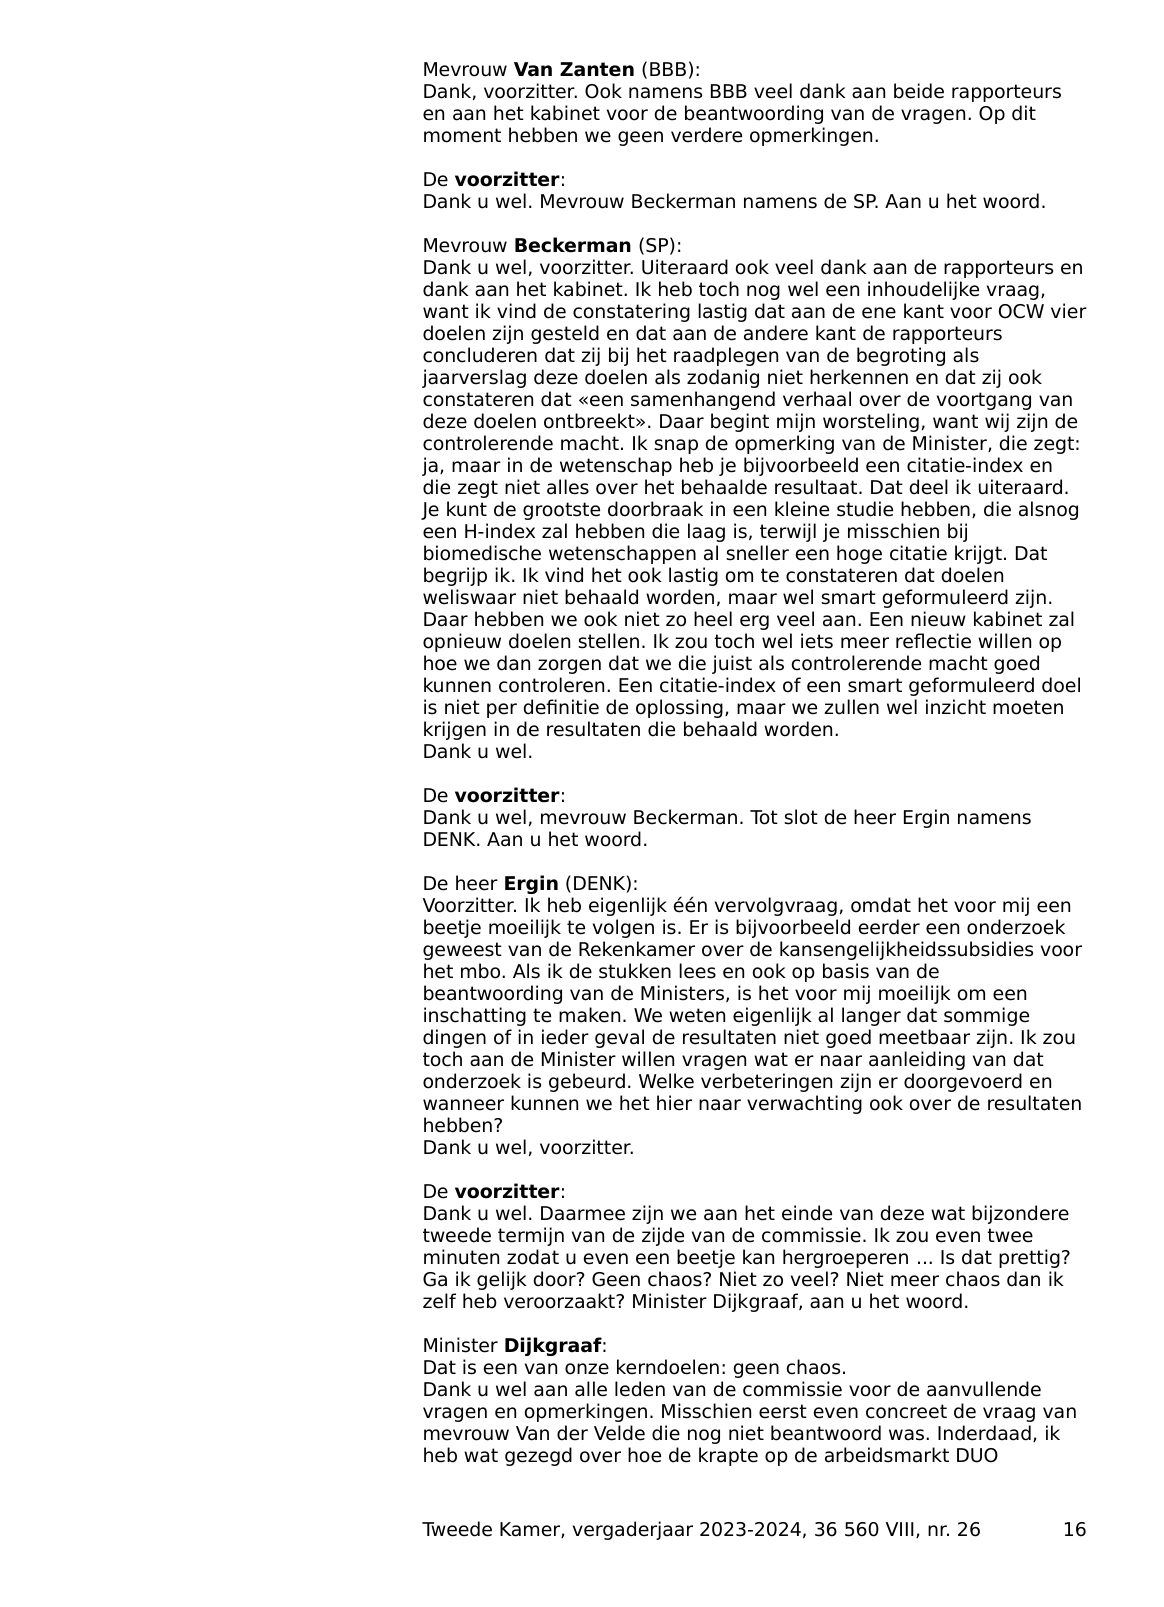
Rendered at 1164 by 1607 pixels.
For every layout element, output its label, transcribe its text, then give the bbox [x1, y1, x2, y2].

text Dank u wel. Daarmee zijn we aan het einde van deze wat bijzondere tweede termijn van de zijde van de commissie. Ik zou even twee minuten zodat u even een beetje kan hergroeperen ... Is dat prettig? Ga ik gelijk door? Geen chaos? Niet zo veel? Niet meer chaos dan ik zelf heb veroorzaakt? Minister Dijkgraaf, aan u het woord. [422, 1203, 1087, 1313]
text Dank u wel, mevrouw Beckerman. Tot slot de heer Ergin namens DENK. Aan u het woord. [422, 807, 1087, 851]
text Dat is een van onze kerndoelen: geen chaos. [422, 1357, 1087, 1379]
text Dank u wel, voorzitter. [422, 1137, 1087, 1159]
text Mevrouw Beckerman (SP): [422, 235, 1087, 257]
text Dank u wel. Mevrouw Beckerman namens de SP. Aan u het woord. [422, 191, 1087, 213]
text De voorzitter: [422, 785, 1087, 807]
text De voorzitter: [422, 169, 1087, 191]
text De heer Ergin (DENK): [422, 873, 1087, 895]
text Dank u wel aan alle leden van de commissie voor de aanvullende vragen en opmerkingen. Misschien eerst even concreet de vraag van mevrouw Van der Velde die nog niet beantwoord was. Inderdaad, ik heb wat gezegd over hoe de krapte op de arbeidsmarkt DUO [422, 1379, 1087, 1467]
text Mevrouw Van Zanten (BBB): [422, 59, 1087, 81]
text De voorzitter: [422, 1181, 1087, 1203]
text Dank u wel. [422, 741, 1087, 763]
text Dank, voorzitter. Ook namens BBB veel dank aan beide rapporteurs en aan het kabinet voor de beantwoording van de vragen. Op dit moment hebben we geen verdere opmerkingen. [422, 81, 1087, 147]
text Voorzitter. Ik heb eigenlijk één vervolgvraag, omdat het voor mij een beetje moeilijk te volgen is. Er is bijvoorbeeld eerder een onderzoek geweest van de Rekenkamer over de kansengelijkheidssubsidies voor het mbo. Als ik de stukken lees en ook op basis van de beantwoording van de Ministers, is het voor mij moeilijk om een inschatting te maken. We weten eigenlijk al langer dat sommige dingen of in ieder geval de resultaten niet goed meetbaar zijn. Ik zou toch aan de Minister willen vragen wat er naar aanleiding van dat onderzoek is gebeurd. Welke verbeteringen zijn er doorgevoerd en wanneer kunnen we het hier naar verwachting ook over de resultaten hebben? [422, 895, 1087, 1137]
text Minister Dijkgraaf: [422, 1335, 1087, 1357]
text Dank u wel, voorzitter. Uiteraard ook veel dank aan de rapporteurs en dank aan het kabinet. Ik heb toch nog wel een inhoudelijke vraag, want ik vind de constatering lastig dat aan de ene kant voor OCW vier doelen zijn gesteld en dat aan de andere kant de rapporteurs concluderen dat zij bij het raadplegen van de begroting als jaarverslag deze doelen als zodanig niet herkennen en dat zij ook constateren dat «een samenhangend verhaal over de voortgang van deze doelen ontbreekt». Daar begint mijn worsteling, want wij zijn de controlerende macht. Ik snap de opmerking van de Minister, die zegt: ja, maar in de wetenschap heb je bijvoorbeeld een citatie-index en die zegt niet alles over het behaalde resultaat. Dat deel ik uiteraard. Je kunt de grootste doorbraak in een kleine studie hebben, die alsnog een H-index zal hebben die laag is, terwijl je misschien bij biomedische wetenschappen al sneller een hoge citatie krijgt. Dat begrijp ik. Ik vind het ook lastig om te constateren dat doelen weliswaar niet behaald worden, maar wel smart geformuleerd zijn. Daar hebben we ook niet zo heel erg veel aan. Een nieuw kabinet zal opnieuw doelen stellen. Ik zou toch wel iets meer reflectie willen op hoe we dan zorgen dat we die juist als controlerende macht goed kunnen controleren. Een citatie-index of een smart geformuleerd doel is niet per definitie de oplossing, maar we zullen wel inzicht moeten krijgen in de resultaten die behaald worden. [422, 257, 1087, 741]
